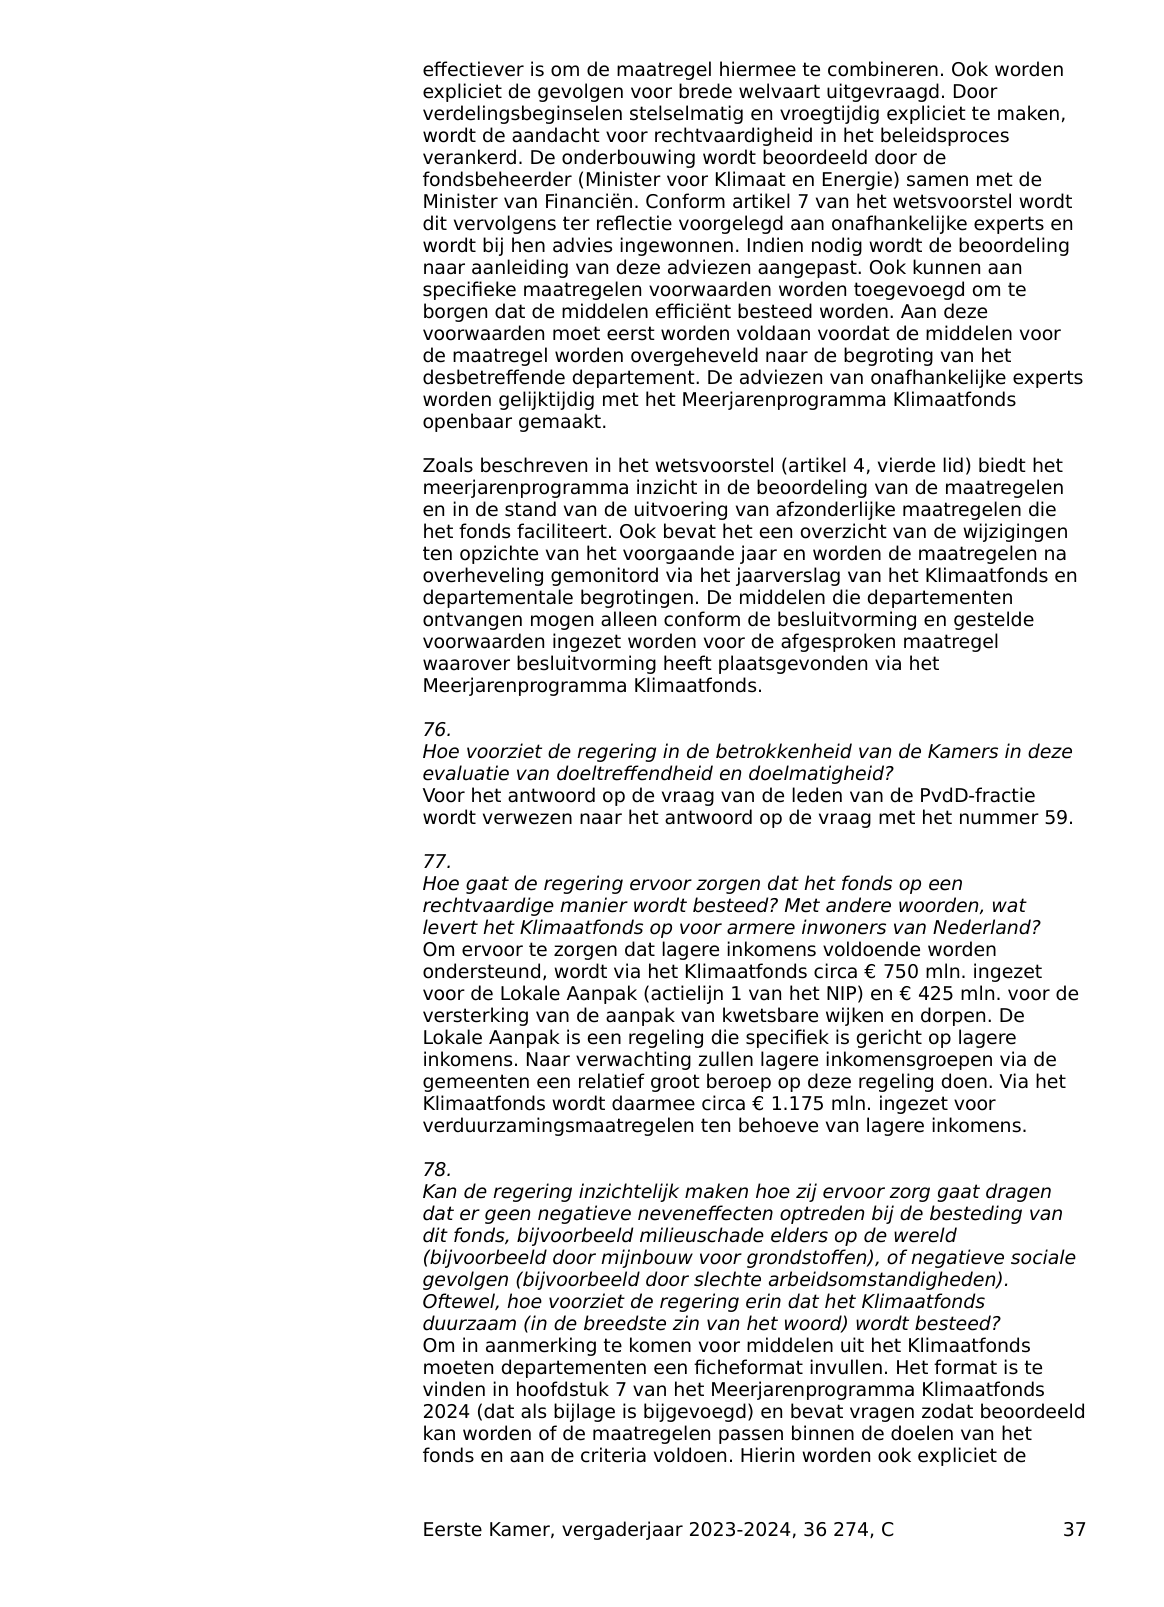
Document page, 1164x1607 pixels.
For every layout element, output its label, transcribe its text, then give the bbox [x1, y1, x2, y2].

text Om ervoor te zorgen dat lagere inkomens voldoende worden ondersteund, wordt via het Klimaatfonds circa € 750 mln. ingezet voor de Lokale Aanpak (actielijn 1 van het NIP) en € 425 mln. voor de versterking van de aanpak van kwetsbare wijken en dorpen. De Lokale Aanpak is een regeling die specifiek is gericht op lagere inkomens. Naar verwachting zullen lagere inkomensgroepen via de gemeenten een relatief groot beroep op deze regeling doen. Via het Klimaatfonds wordt daarmee circa € 1.175 mln. ingezet voor verduurzamingsmaatregelen ten behoeve van lagere inkomens. [422, 939, 1087, 1137]
text Zoals beschreven in het wetsvoorstel (artikel 4, vierde lid) biedt het meerjarenprogramma inzicht in de beoordeling van de maatregelen en in de stand van de uitvoering van afzonderlijke maatregelen die het fonds faciliteert. Ook bevat het een overzicht van de wijzigingen ten opzichte van het voorgaande jaar en worden de maatregelen na overheveling gemonitord via het jaarverslag van het Klimaatfonds en departementale begrotingen. De middelen die departementen ontvangen mogen alleen conform de besluitvorming en gestelde voorwaarden ingezet worden voor de afgesproken maatregel waarover besluitvorming heeft plaatsgevonden via het Meerjarenprogramma Klimaatfonds. [422, 455, 1087, 697]
text effectiever is om de maatregel hiermee te combineren. Ook worden expliciet de gevolgen voor brede welvaart uitgevraagd. Door verdelingsbeginselen stelselmatig en vroegtijdig expliciet te maken, wordt de aandacht voor rechtvaardigheid in het beleidsproces verankerd. De onderbouwing wordt beoordeeld door de fondsbeheerder (Minister voor Klimaat en Energie) samen met de Minister van Financiën. Conform artikel 7 van het wetsvoorstel wordt dit vervolgens ter reflectie voorgelegd aan onafhankelijke experts en wordt bij hen advies ingewonnen. Indien nodig wordt de beoordeling naar aanleiding van deze adviezen aangepast. Ook kunnen aan specifieke maatregelen voorwaarden worden toegevoegd om te borgen dat de middelen efficiënt besteed worden. Aan deze voorwaarden moet eerst worden voldaan voordat de middelen voor de maatregel worden overgeheveld naar de begroting van het desbetreffende departement. De adviezen van onafhankelijke experts worden gelijktijdig met het Meerjarenprogramma Klimaatfonds openbaar gemaakt. [422, 59, 1087, 433]
text Voor het antwoord op de vraag van de leden van de PvdD-fractie wordt verwezen naar het antwoord op de vraag met het nummer 59. [422, 785, 1087, 829]
text Hoe voorziet de regering in de betrokkenheid van de Kamers in deze evaluatie van doeltreffendheid en doelmatigheid? [422, 741, 1087, 785]
text 77. [422, 851, 1087, 873]
text Kan de regering inzichtelijk maken hoe zij ervoor zorg gaat dragen dat er geen negatieve neveneffecten optreden bij de besteding van dit fonds, bijvoorbeeld milieuschade elders op de wereld (bijvoorbeeld door mijnbouw voor grondstoffen), of negatieve sociale gevolgen (bijvoorbeeld door slechte arbeidsomstandigheden). Oftewel, hoe voorziet de regering erin dat het Klimaatfonds duurzaam (in de breedste zin van het woord) wordt besteed? [422, 1181, 1087, 1335]
text 78. [422, 1159, 1087, 1181]
text Hoe gaat de regering ervoor zorgen dat het fonds op een rechtvaardige manier wordt besteed? Met andere woorden, wat levert het Klimaatfonds op voor armere inwoners van Nederland? [422, 873, 1087, 939]
text 76. [422, 719, 1087, 741]
text Om in aanmerking te komen voor middelen uit het Klimaatfonds moeten departementen een ficheformat invullen. Het format is te vinden in hoofdstuk 7 van het Meerjarenprogramma Klimaatfonds 2024 (dat als bijlage is bijgevoegd) en bevat vragen zodat beoordeeld kan worden of de maatregelen passen binnen de doelen van het fonds en aan de criteria voldoen. Hierin worden ook expliciet de [422, 1335, 1087, 1467]
